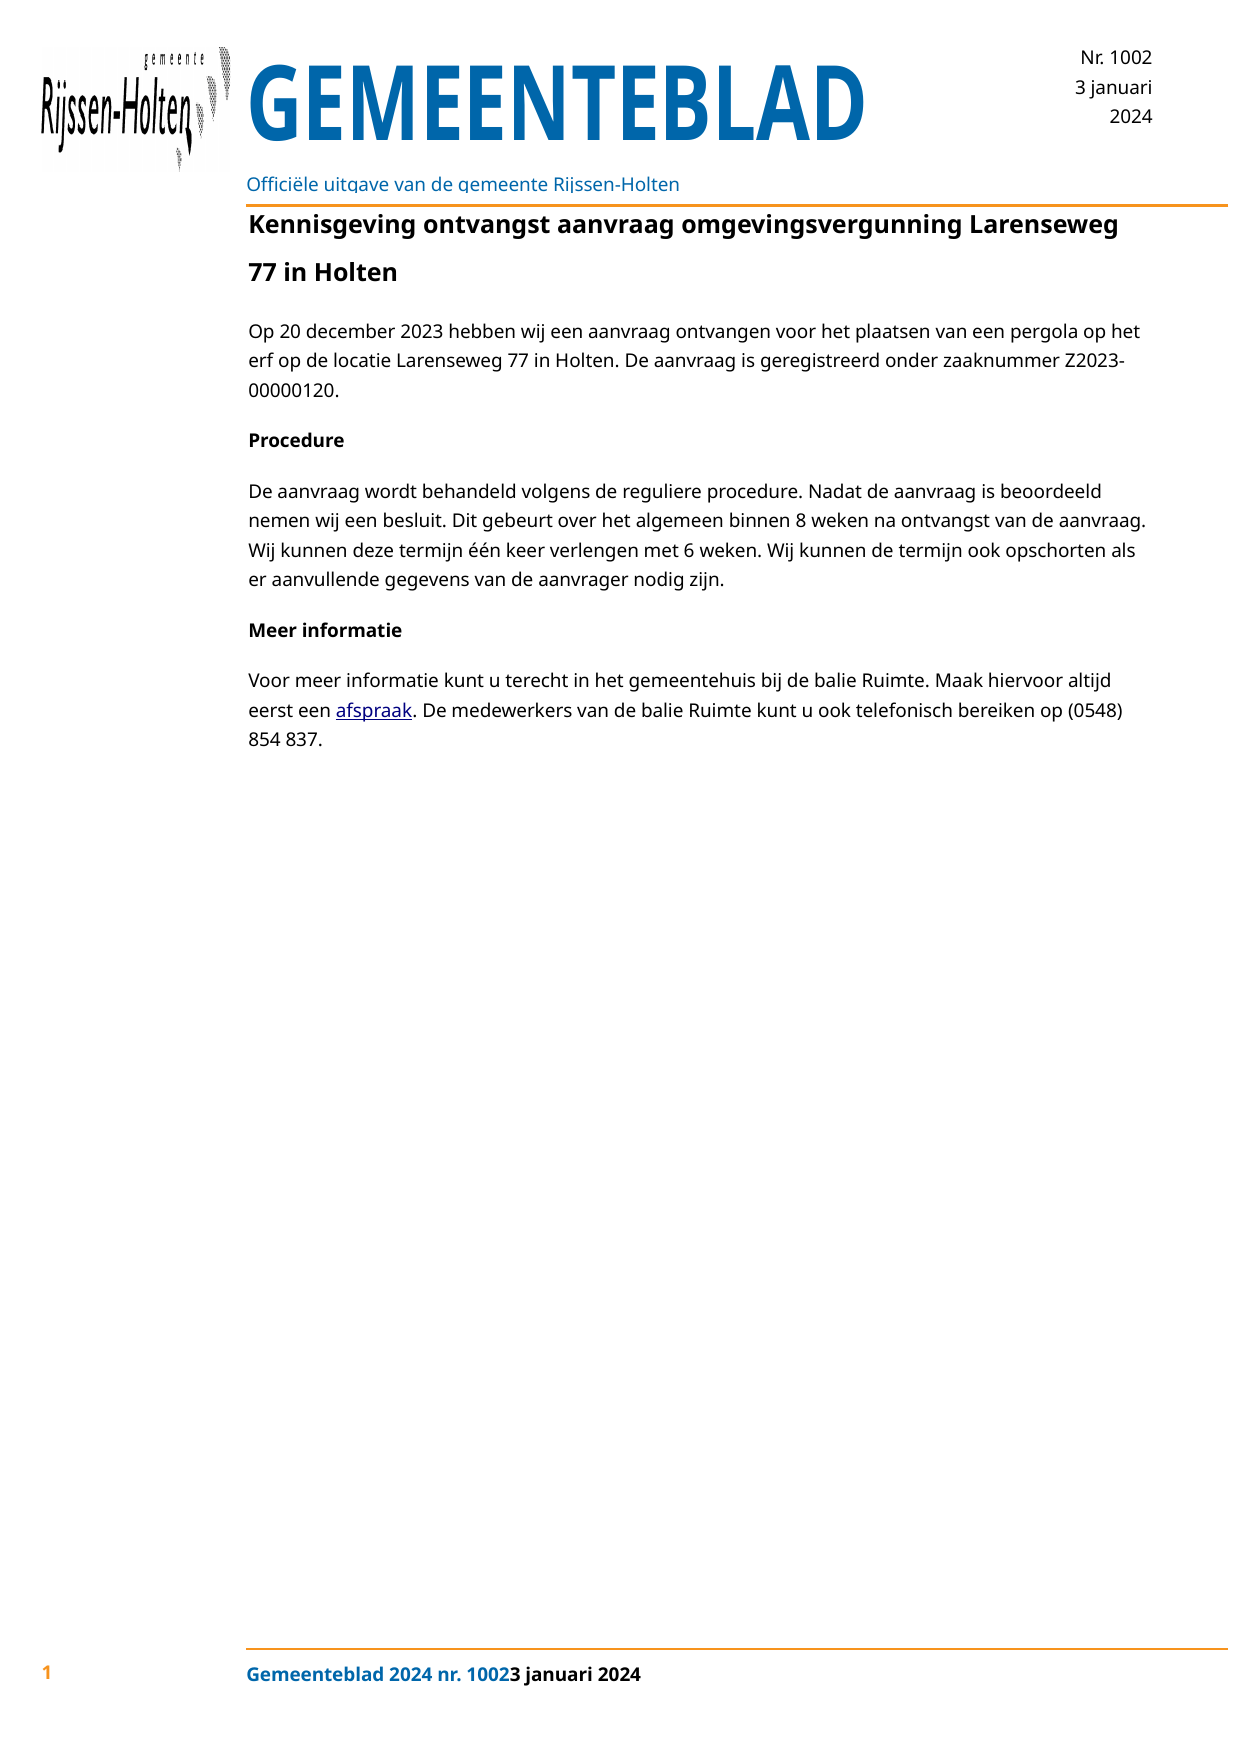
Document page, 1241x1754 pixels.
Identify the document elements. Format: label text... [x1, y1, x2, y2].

text Voor meer informatie kunt u terecht in het gemeentehuis bij de balie Ruimte. Maak hiervoor altijd eerst een afspraak. De medewerkers van de balie Ruimte kunt u ook telefonisch bereiken op (0548) 854 837. [248, 667, 1152, 752]
text De aanvraag wordt behandeld volgens de reguliere procedure. Nadat de aanvraag is beoordeeld nemen wij een besluit. Dit gebeurt over het algemeen binnen 8 weken na ontvangst van de aanvraag. Wij kunnen deze termijn één keer verlengen met 6 weken. Wij kunnen de termijn ook opschorten als er aanvullende gegevens van de aanvrager nodig zijn. [248, 478, 1152, 592]
text Procedure [248, 427, 1152, 453]
text Kennisgeving ontvangst aanvraag omgevingsvergunning Larenseweg 77 in Holten [248, 207, 1152, 288]
text Op 20 december 2023 hebben wij een aanvraag ontvangen voor het plaatsen van een pergola op het erf op de locatie Larenseweg 77 in Holten. De aanvraag is geregistreerd onder zaaknummer Z2023-00000120. [248, 318, 1152, 403]
picture [41, 47, 231, 172]
text Meer informatie [248, 617, 1152, 643]
